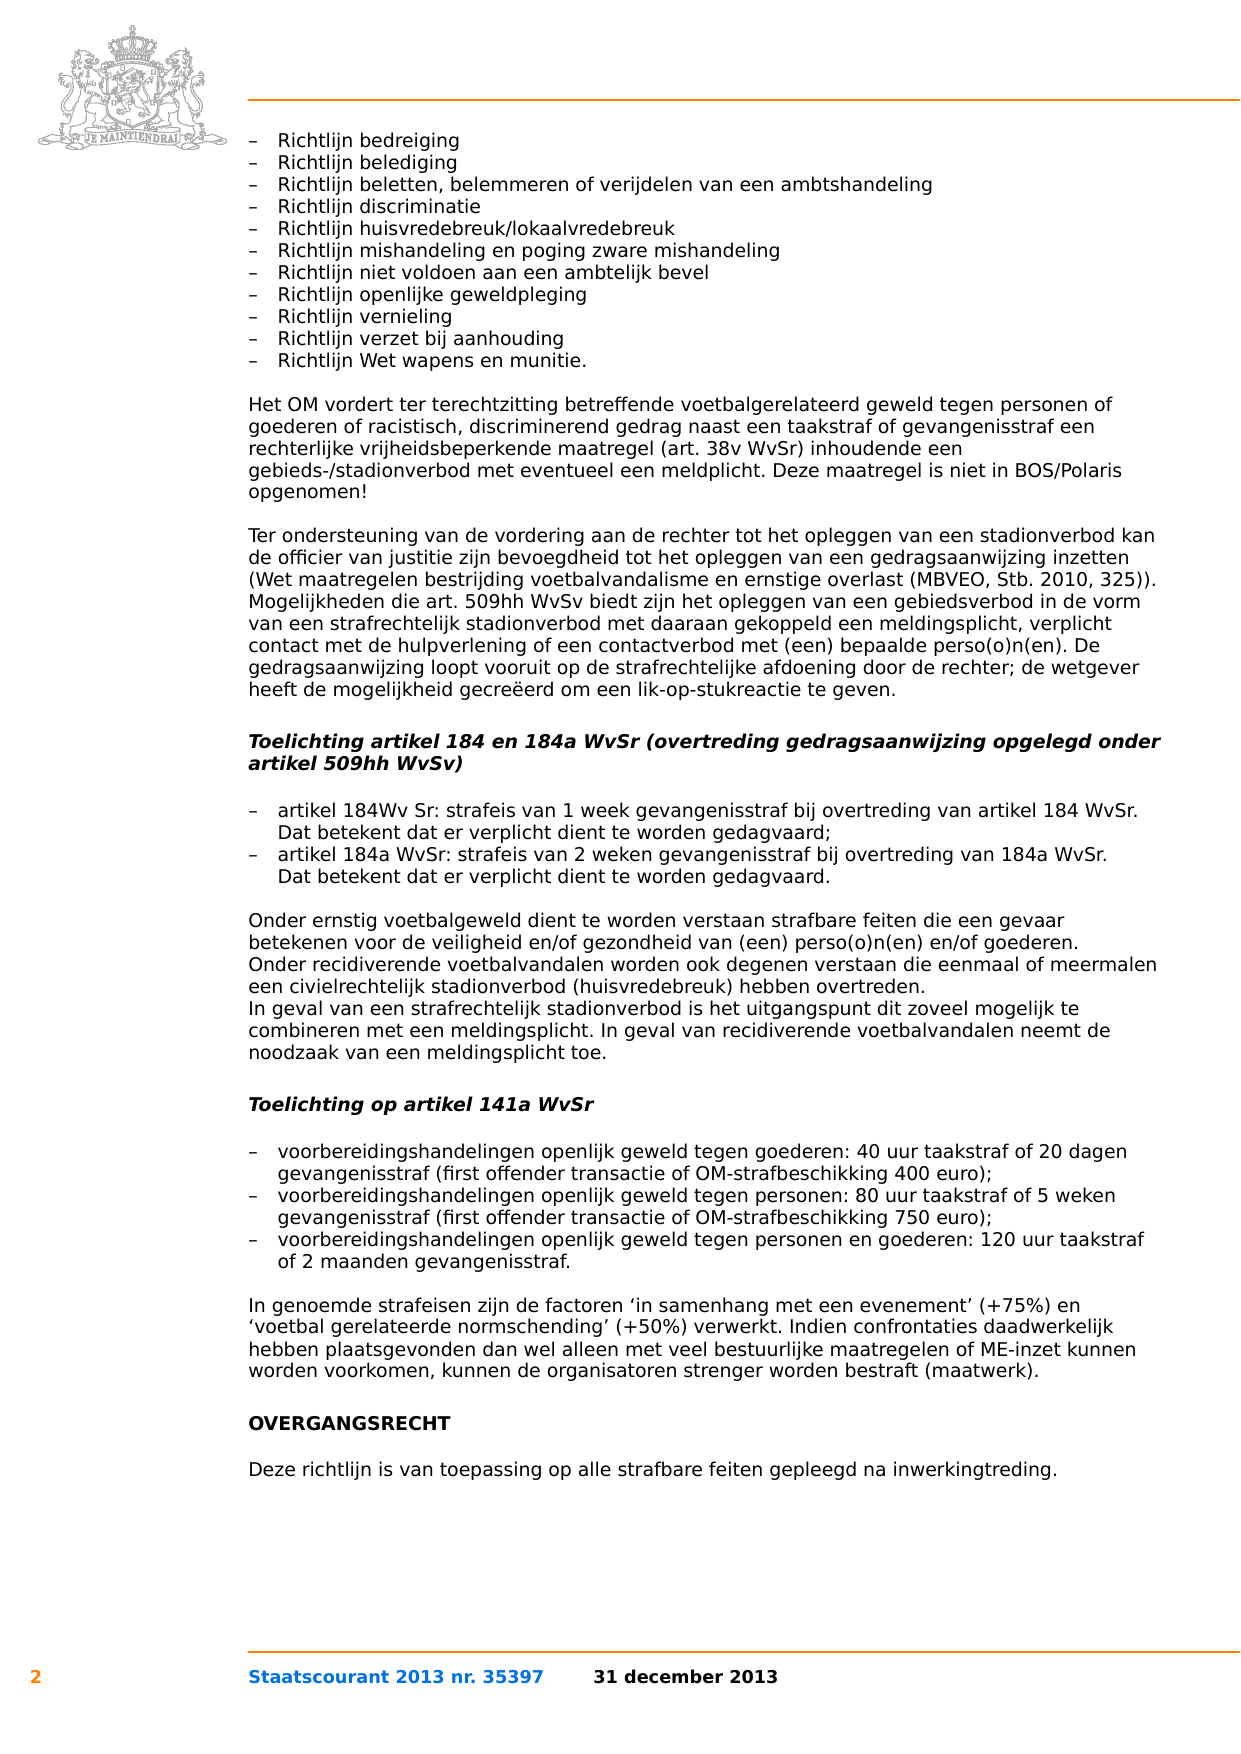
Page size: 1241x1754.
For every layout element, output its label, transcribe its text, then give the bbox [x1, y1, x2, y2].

text – voorbereidingshandelingen openlijk geweld tegen personen en goederen: 120 uur taakstraf of 2 maanden gevangenisstraf. [248, 1229, 1163, 1273]
text – Richtlijn verzet bij aanhouding [248, 328, 1163, 350]
text – Richtlijn vernieling [248, 306, 1163, 328]
text In genoemde strafeisen zijn de factoren ‘in samenhang met een evenement’ (+75%) en ‘voetbal gerelateerde normschending’ (+50%) verwerkt. Indien confrontaties daadwerkelijk hebben plaatsgevonden dan wel alleen met veel bestuurlijke maatregelen of ME-inzet kunnen worden voorkomen, kunnen de organisatoren strenger worden bestraft (maatwerk). [248, 1294, 1163, 1382]
text Het OM vordert ter terechtzitting betreffende voetbalgerelateerd geweld tegen personen of goederen of racistisch, discriminerend gedrag naast een taakstraf of gevangenisstraf een rechterlijke vrijheidsbeperkende maatregel (art. 38v WvSr) inhoudende een gebieds-/stadionverbod met eventueel een meldplicht. Deze maatregel is niet in BOS/Polaris opgenomen! [248, 393, 1163, 503]
text – Richtlijn huisvredebreuk/lokaalvredebreuk [248, 218, 1163, 240]
subtitle Toelichting artikel 184 en 184a WvSr (overtreding gedragsaanwijzing opgelegd onder artikel 509hh WvSv) [248, 731, 1163, 775]
text Deze richtlijn is van toepassing op alle strafbare feiten gepleegd na inwerkingtreding. [248, 1459, 1163, 1481]
text – Richtlijn bedreiging [248, 130, 1163, 152]
text – voorbereidingshandelingen openlijk geweld tegen personen: 80 uur taakstraf of 5 weken gevangenisstraf (first offender transactie of OM-strafbeschikking 750 euro); [248, 1185, 1163, 1229]
text – voorbereidingshandelingen openlijk geweld tegen goederen: 40 uur taakstraf of 20 dagen gevangenisstraf (first offender transactie of OM-strafbeschikking 400 euro); [248, 1141, 1163, 1185]
subtitle Toelichting op artikel 141a WvSr [248, 1094, 1163, 1116]
text – Richtlijn mishandeling en poging zware mishandeling [248, 240, 1163, 262]
picture [38, 25, 227, 150]
text – Richtlijn belediging [248, 152, 1163, 174]
text – Richtlijn openlijke geweldpleging [248, 284, 1163, 306]
text – artikel 184a WvSr: strafeis van 2 weken gevangenisstraf bij overtreding van 184a WvSr. [248, 844, 1163, 866]
text – artikel 184Wv Sr: strafeis van 1 week gevangenisstraf bij overtreding van artikel 184 WvSr. [248, 800, 1163, 822]
text In geval van een strafrechtelijk stadionverbod is het uitgangspunt dit zoveel mogelijk te combineren met een meldingsplicht. In geval van recidiverende voetbalvandalen neemt de noodzaak van een meldingsplicht toe. [248, 998, 1163, 1064]
text Ter ondersteuning van de vordering aan de rechter tot het opleggen van een stadionverbod kan de officier van justitie zijn bevoegdheid tot het opleggen van een gedragsaanwijzing inzetten (Wet maatregelen bestrijding voetbalvandalisme en ernstige overlast (MBVEO, Stb. 2010, 325)). Mogelijkheden die art. 509hh WvSv biedt zijn het opleggen van een gebiedsverbod in de vorm van een strafrechtelijk stadionverbod met daaraan gekoppeld een meldingsplicht, verplicht contact met de hulpverlening of een contactverbod met (een) bepaalde perso(o)n(en). De gedragsaanwijzing loopt vooruit op de strafrechtelijke afdoening door de rechter; de wetgever heeft de mogelijkheid gecreëerd om een lik-op-stukreactie te geven. [248, 525, 1163, 701]
text – Richtlijn beletten, belemmeren of verijdelen van een ambtshandeling [248, 174, 1163, 196]
text – Richtlijn discriminatie [248, 196, 1163, 218]
text Dat betekent dat er verplicht dient te worden gedagvaard; [277, 822, 1163, 844]
text Onder recidiverende voetbalvandalen worden ook degenen verstaan die eenmaal of meermalen een civielrechtelijk stadionverbod (huisvredebreuk) hebben overtreden. [248, 954, 1163, 998]
text – Richtlijn niet voldoen aan een ambtelijk bevel [248, 262, 1163, 284]
subtitle OVERGANGSRECHT [248, 1412, 1163, 1434]
text – Richtlijn Wet wapens en munitie. [248, 350, 1163, 372]
text Onder ernstig voetbalgeweld dient te worden verstaan strafbare feiten die een gevaar betekenen voor de veiligheid en/of gezondheid van (een) perso(o)n(en) en/of goederen. [248, 910, 1163, 954]
text Dat betekent dat er verplicht dient te worden gedagvaard. [277, 866, 1163, 888]
